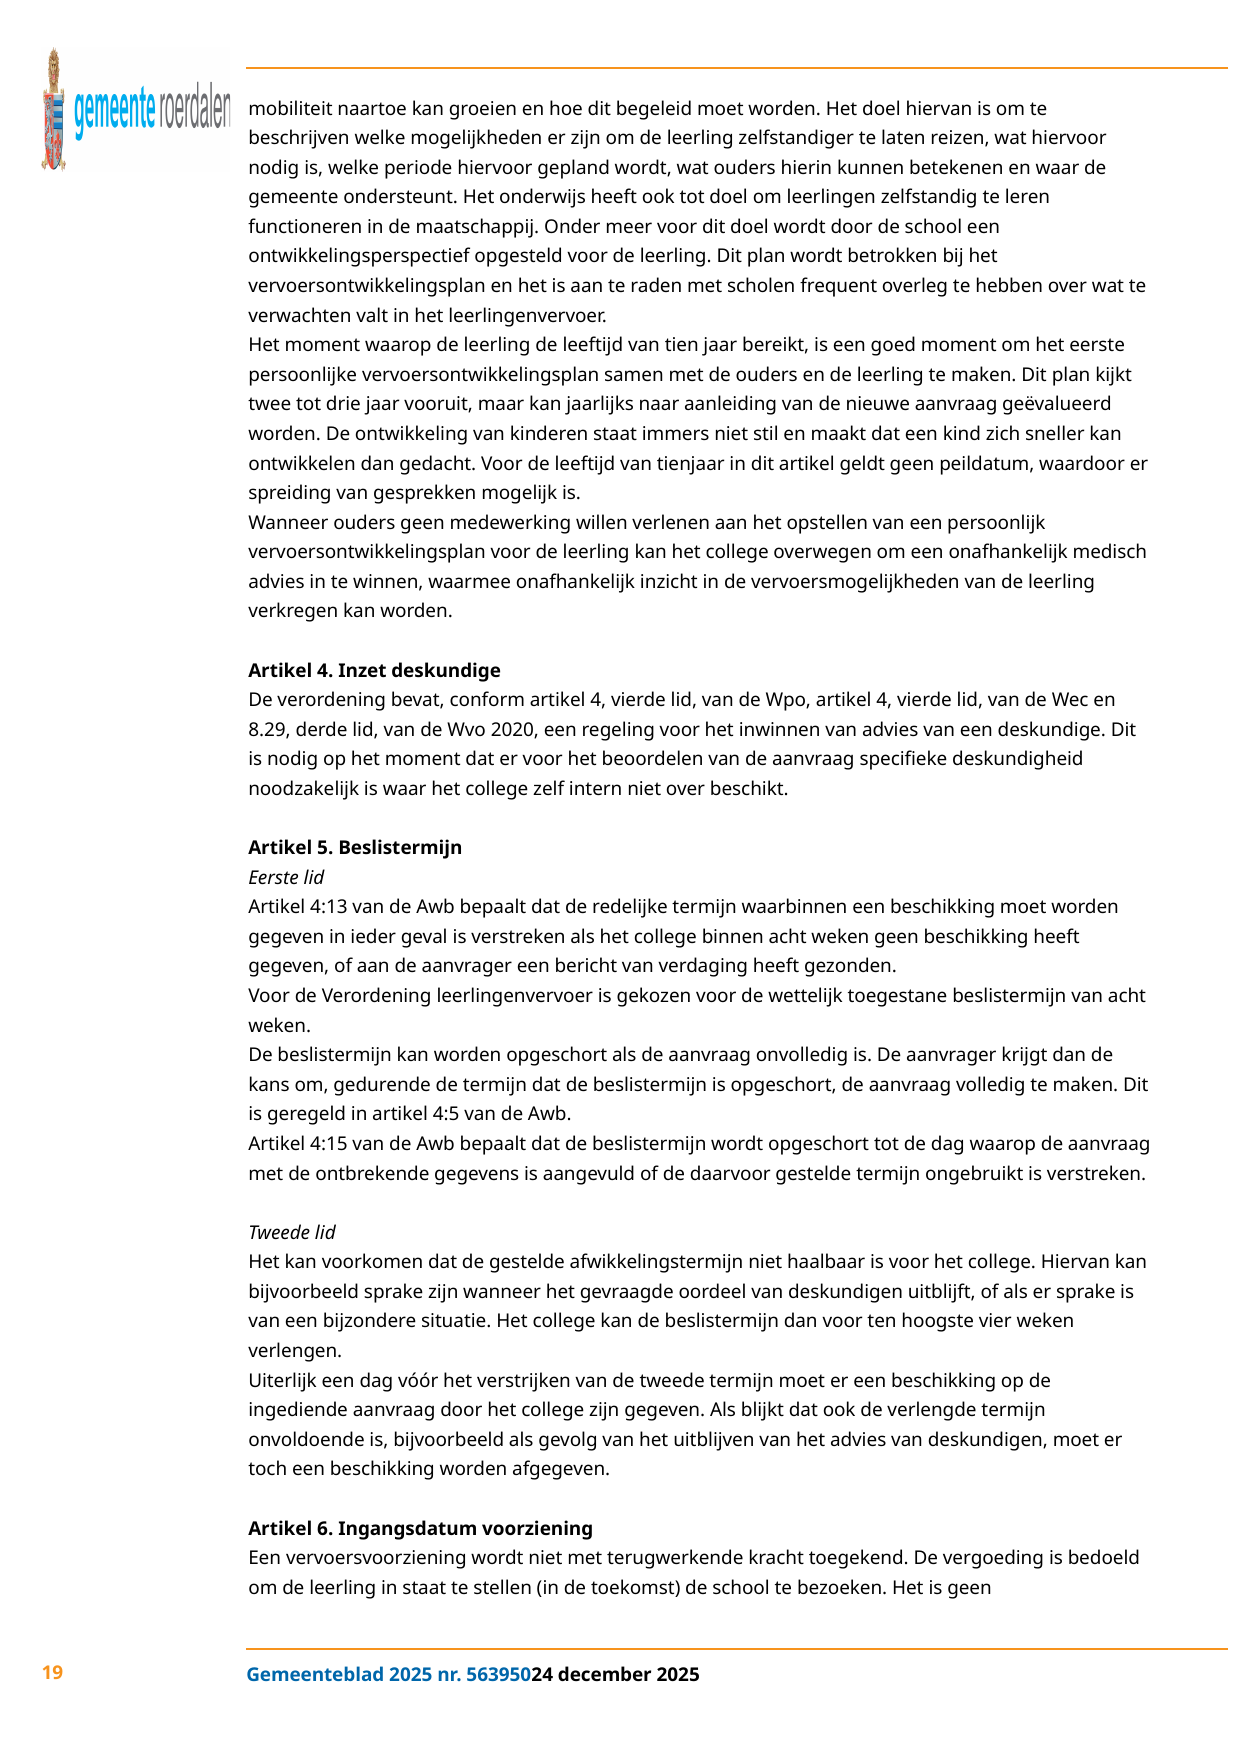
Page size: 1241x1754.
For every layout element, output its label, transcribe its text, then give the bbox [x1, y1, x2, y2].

text Tweede lid [248, 1219, 1152, 1245]
text Uiterlijk een dag vóór het verstrijken van de tweede termijn moet er een beschikking op de ingediende aanvraag door het college zijn gegeven. Als blijkt dat ook de verlengde termijn onvoldoende is, bijvoorbeeld als gevolg van het uitblijven van het advies van deskundigen, moet er toch een beschikking worden afgegeven. [248, 1367, 1152, 1481]
text Artikel 5. Beslistermijn [248, 834, 1152, 860]
text Artikel 4. Inzet deskundige [248, 657, 1152, 683]
text Voor de Verordening leerlingenvervoer is gekozen voor de wettelijk toegestane beslistermijn van acht weken. [248, 982, 1152, 1038]
text Het moment waarop de leerling de leeftijd van tien jaar bereikt, is een goed moment om het eerste persoonlijke vervoersontwikkelingsplan samen met de ouders en de leerling te maken. Dit plan kijkt twee tot drie jaar vooruit, maar kan jaarlijks naar aanleiding van de nieuwe aanvraag geëvalueerd worden. De ontwikkeling van kinderen staat immers niet stil en maakt dat een kind zich sneller kan ontwikkelen dan gedacht. Voor de leeftijd van tienjaar in dit artikel geldt geen peildatum, waardoor er spreiding van gesprekken mogelijk is. [248, 331, 1152, 505]
text Eerste lid [248, 864, 1152, 890]
text Wanneer ouders geen medewerking willen verlenen aan het opstellen van een persoonlijk vervoersontwikkelingsplan voor de leerling kan het college overwegen om een onafhankelijk medisch advies in te winnen, waarmee onafhankelijk inzicht in de vervoersmogelijkheden van de leerling verkregen kan worden. [248, 509, 1152, 623]
text Artikel 6. Ingangsdatum voorziening [248, 1515, 1152, 1541]
text Het kan voorkomen dat de gestelde afwikkelingstermijn niet haalbaar is voor het college. Hiervan kan bijvoorbeeld sprake zijn wanneer het gevraagde oordeel van deskundigen uitblijft, of als er sprake is van een bijzondere situatie. Het college kan de beslistermijn dan voor ten hoogste vier weken verlengen. [248, 1248, 1152, 1363]
text Een vervoersvoorziening wordt niet met terugwerkende kracht toegekend. De vergoeding is bedoeld om de leerling in staat te stellen (in de toekomst) de school te bezoeken. Het is geen [248, 1544, 1152, 1600]
text De verordening bevat, conform artikel 4, vierde lid, van de Wpo, artikel 4, vierde lid, van de Wec en 8.29, derde lid, van de Wvo 2020, een regeling voor het inwinnen van advies van een deskundige. Dit is nodig op het moment dat er voor het beoordelen van de aanvraag specifieke deskundigheid noodzakelijk is waar het college zelf intern niet over beschikt. [248, 686, 1152, 801]
text Artikel 4:15 van de Awb bepaalt dat de beslistermijn wordt opgeschort tot de dag waarop de aanvraag met de ontbrekende gegevens is aangevuld of de daarvoor gestelde termijn ongebruikt is verstreken. [248, 1130, 1152, 1186]
text Artikel 4:13 van de Awb bepaalt dat de redelijke termijn waarbinnen een beschikking moet worden gegeven in ieder geval is verstreken als het college binnen acht weken geen beschikking heeft gegeven, of aan de aanvrager een bericht van verdaging heeft gezonden. [248, 893, 1152, 978]
picture [41, 47, 231, 172]
text mobiliteit naartoe kan groeien en hoe dit begeleid moet worden. Het doel hiervan is om te beschrijven welke mogelijkheden er zijn om de leerling zelfstandiger te laten reizen, wat hiervoor nodig is, welke periode hiervoor gepland wordt, wat ouders hierin kunnen betekenen en waar de gemeente ondersteunt. Het onderwijs heeft ook tot doel om leerlingen zelfstandig te leren functioneren in de maatschappij. Onder meer voor dit doel wordt door de school een ontwikkelingsperspectief opgesteld voor de leerling. Dit plan wordt betrokken bij het vervoersontwikkelingsplan en het is aan te raden met scholen frequent overleg te hebben over wat te verwachten valt in het leerlingenvervoer. [248, 95, 1152, 328]
text De beslistermijn kan worden opgeschort als de aanvraag onvolledig is. De aanvrager krijgt dan de kans om, gedurende de termijn dat de beslistermijn is opgeschort, de aanvraag volledig te maken. Dit is geregeld in artikel 4:5 van de Awb. [248, 1041, 1152, 1126]
